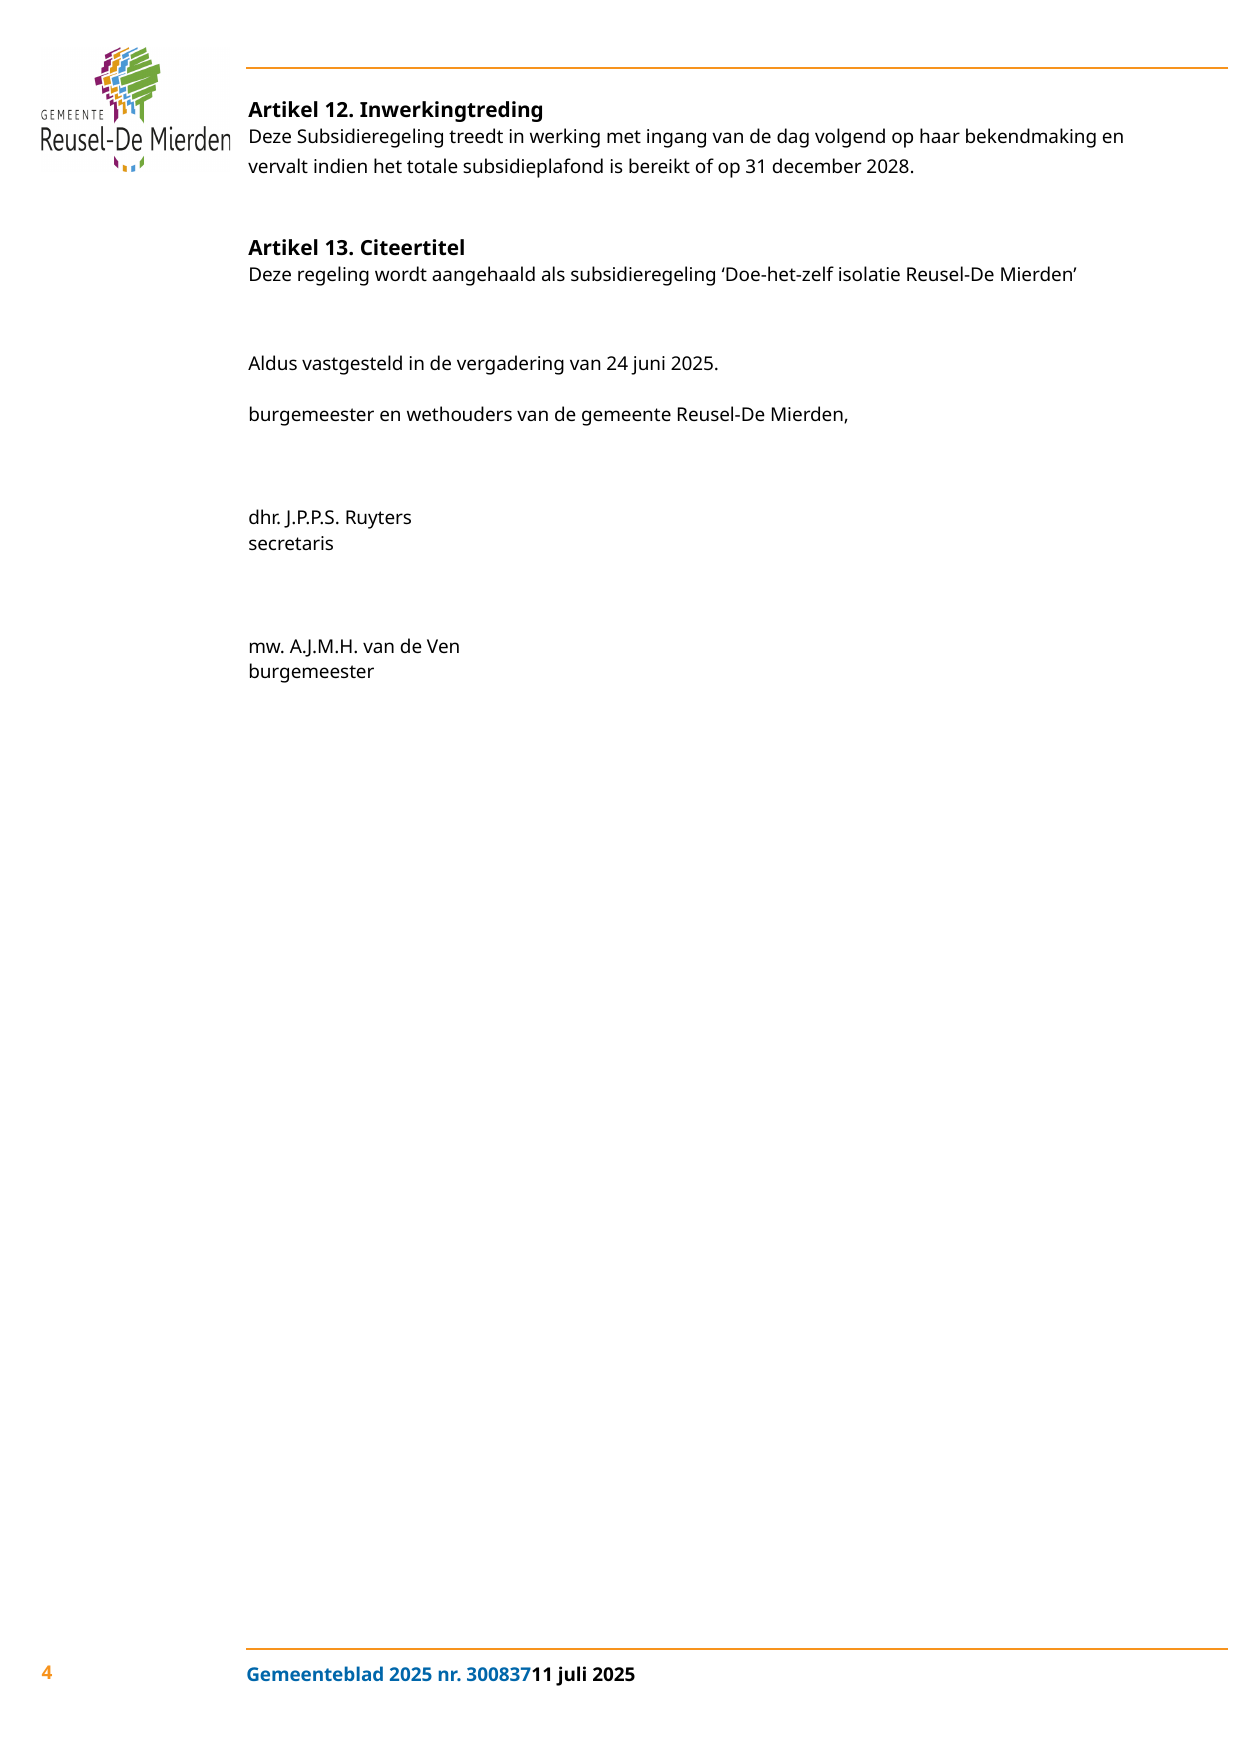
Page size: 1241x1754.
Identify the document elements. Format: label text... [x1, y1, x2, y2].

text Deze Subsidieregeling treedt in werking met ingang van de dag volgend op haar bekendmaking en vervalt indien het totale subsidieplafond is bereikt of op 31 december 2028. [248, 123, 1152, 178]
text burgemeester en wethouders van de gemeente Reusel-De Mierden, [248, 401, 1152, 427]
text burgemeester [248, 659, 1152, 684]
text dhr. J.P.P.S. Ruyters [248, 504, 1152, 530]
text mw. A.J.M.H. van de Ven [248, 633, 1152, 659]
picture [41, 47, 231, 172]
text Artikel 12. Inwerkingtreding [248, 95, 1152, 123]
text Deze regeling wordt aangehaald als subsidieregeling ‘Doe-het-zelf isolatie Reusel-De Mierden’ [248, 261, 1152, 287]
text Aldus vastgesteld in de vergadering van 24 juni 2025. [248, 350, 1152, 376]
text Artikel 13. Citeertitel [248, 233, 1152, 261]
text secretaris [248, 530, 1152, 556]
